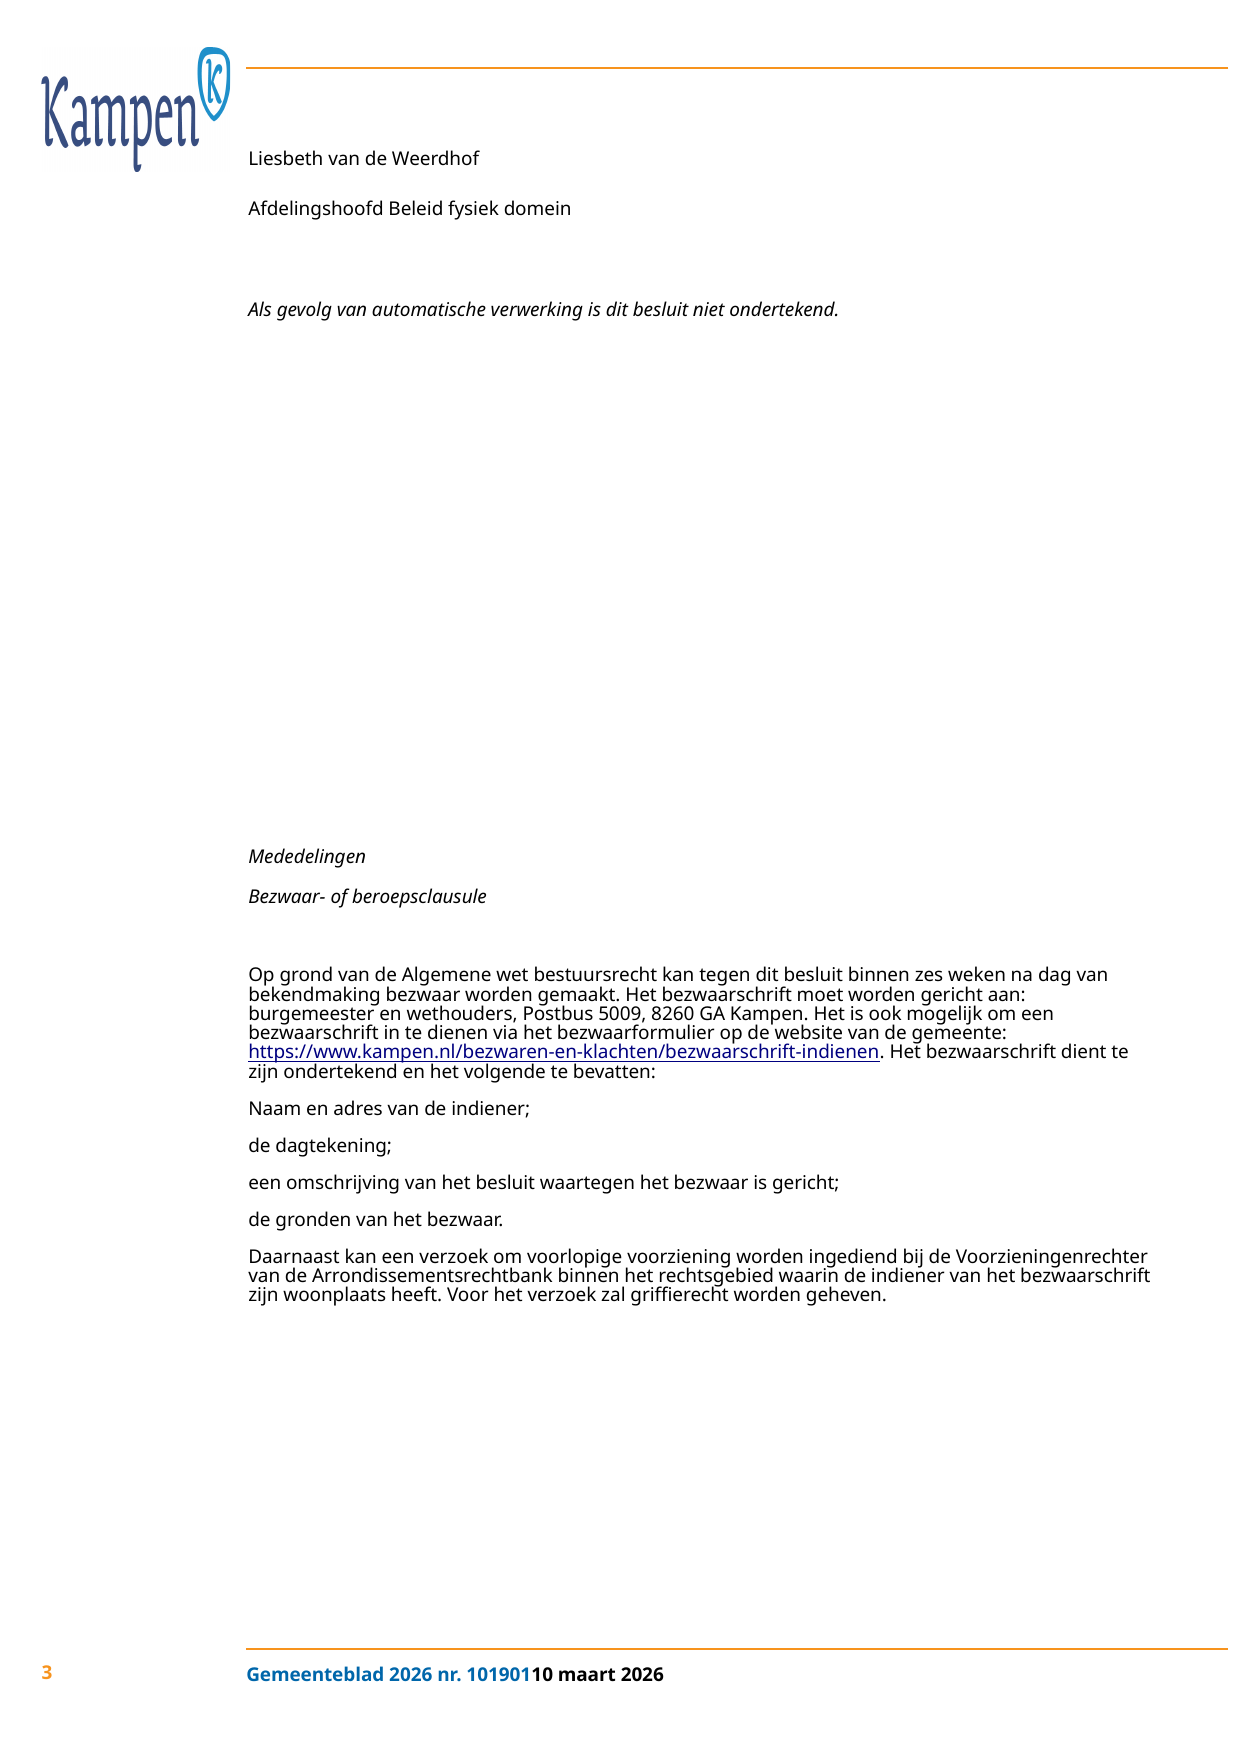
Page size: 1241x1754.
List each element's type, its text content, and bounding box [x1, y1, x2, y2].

text een omschrijving van het besluit waartegen het bezwaar is gericht; [248, 1174, 1152, 1193]
text de gronden van het bezwaar. [248, 1211, 1152, 1230]
text Bezwaar- of beroepsclausule [248, 883, 1152, 909]
text Op grond van de Algemene wet bestuursrecht kan tegen dit besluit binnen zes weken na dag van bekendmaking bezwaar worden gemaakt. Het bezwaarschrift moet worden gericht aan: burgemeester en wethouders, Postbus 5009, 8260 GA Kampen. Het is ook mogelijk om een bezwaarschrift in te dienen via het bezwaarformulier op de website van de gemeente: https://www.kampen.nl/bezwaren-en-klachten/bezwaarschrift-indienen. Het bezwaarschrift dient te zijn ondertekend en het volgende te bevatten: [248, 966, 1152, 1082]
text Naam en adres van de indiener; [248, 1100, 1152, 1119]
text Liesbeth van de Weerdhof [248, 145, 1152, 171]
picture [41, 47, 231, 172]
text Als gevolg van automatische verwerking is dit besluit niet ondertekend. [248, 296, 1152, 322]
text Daarnaast kan een verzoek om voorlopige voorziening worden ingediend bij de Voorzieningenrechter van de Arrondissementsrechtbank binnen het rechtsgebied waarin de indiener van het bezwaarschrift zijn woonplaats heeft. Voor het verzoek zal griffierecht worden geheven. [248, 1248, 1152, 1305]
text Afdelingshoofd Beleid fysiek domein [248, 196, 1152, 221]
text de dagtekening; [248, 1137, 1152, 1156]
text Mededelingen [248, 844, 1152, 869]
